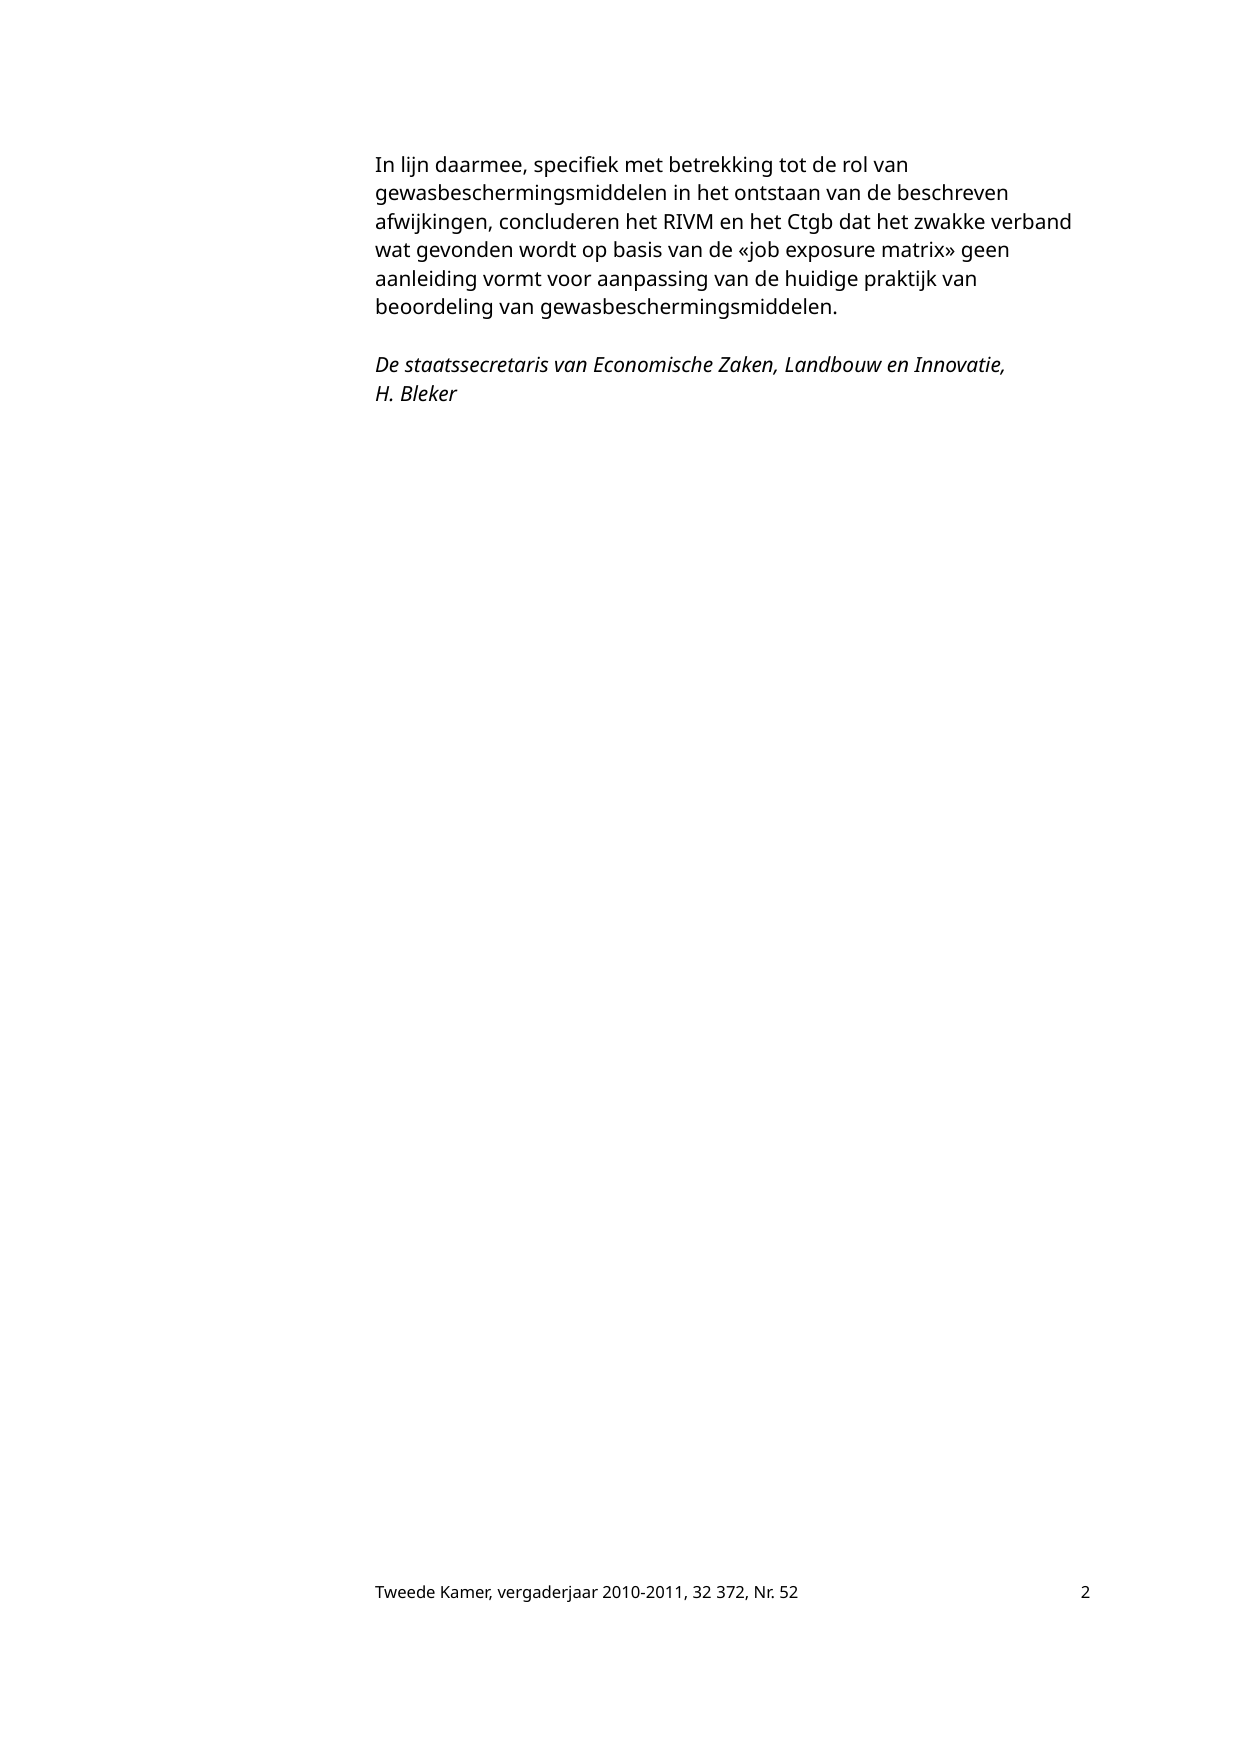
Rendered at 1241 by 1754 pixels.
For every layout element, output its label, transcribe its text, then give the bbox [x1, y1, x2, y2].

text De staatssecretaris van Economische Zaken, Landbouw en Innovatie, [375, 351, 1090, 379]
text H. Bleker [375, 379, 1090, 407]
text In lijn daarmee, specifiek met betrekking tot de rol van gewasbeschermingsmiddelen in het ontstaan van de beschreven afwijkingen, concluderen het RIVM en het Ctgb dat het zwakke verband wat gevonden wordt op basis van de «job exposure matrix» geen aanleiding vormt voor aanpassing van de huidige praktijk van beoordeling van gewasbeschermingsmiddelen. [375, 150, 1090, 321]
